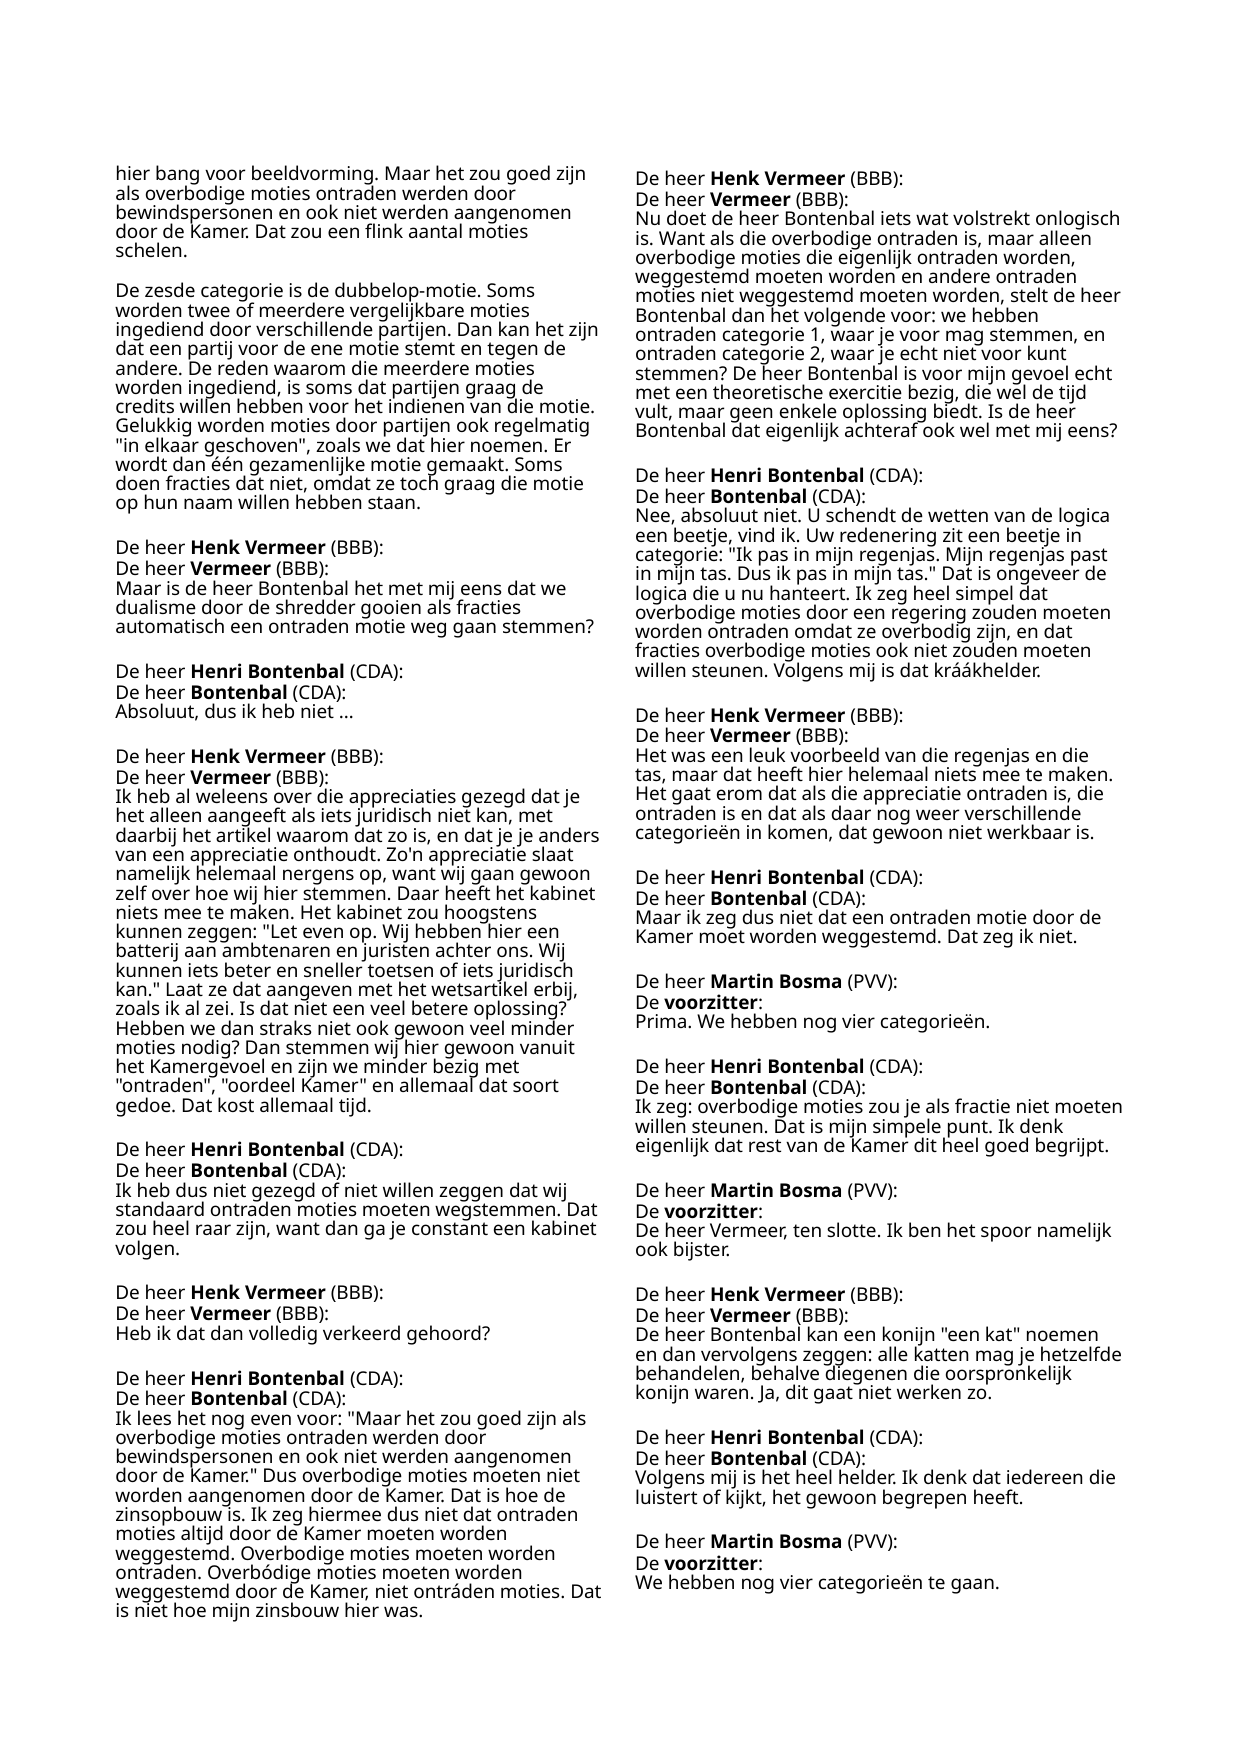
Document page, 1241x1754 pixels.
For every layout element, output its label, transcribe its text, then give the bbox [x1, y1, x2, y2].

text De heer Henk Vermeer (BBB): [635, 165, 1125, 191]
text Maar ik zeg dus niet dat een ontraden motie door de Kamer moet worden weggestemd. Dat zeg ik niet. [635, 909, 1125, 947]
text De heer Bontenbal (CDA): [115, 684, 605, 703]
text De heer Martin Bosma (PVV): [635, 1529, 1125, 1554]
text Het was een leuk voorbeeld van die regenjas en die tas, maar dat heeft hier helemaal niets mee te maken. Het gaat erom dat als die appreciatie ontraden is, die ontraden is en dat als daar nog weer verschillende categorieën in komen, dat gewoon niet werkbaar is. [635, 747, 1125, 843]
text De heer Henk Vermeer (BBB): [115, 1279, 605, 1305]
text De heer Henk Vermeer (BBB): [635, 702, 1125, 727]
text Maar is de heer Bontenbal het met mij eens dat we dualisme door de shredder gooien als fracties automatisch een ontraden motie weg gaan stemmen? [115, 579, 605, 637]
text De heer Vermeer, ten slotte. Ik ben het spoor namelijk ook bijster. [635, 1222, 1125, 1261]
text De heer Bontenbal (CDA): [635, 1450, 1125, 1469]
text We hebben nog vier categorieën te gaan. [635, 1574, 1125, 1593]
text De heer Henk Vermeer (BBB): [115, 743, 605, 769]
text De voorzitter: [635, 1554, 1125, 1574]
text Ik heb dus niet gezegd of niet willen zeggen dat wij standaard ontraden moties moeten wegstemmen. Dat zou heel raar zijn, want dan ga je constant een kabinet volgen. [115, 1182, 605, 1259]
text De heer Bontenbal kan een konijn "een kat" noemen en dan vervolgens zeggen: alle katten mag je hetzelfde behandelen, behalve diegenen die oorspronkelijk konijn waren. Ja, dit gaat niet werken zo. [635, 1326, 1125, 1403]
text De heer Bontenbal (CDA): [635, 890, 1125, 909]
text De heer Vermeer (BBB): [635, 727, 1125, 747]
text hier bang voor beeldvorming. Maar het zou goed zijn als overbodige moties ontraden werden door bewindspersonen en ook niet werden aangenomen door de Kamer. Dat zou een flink aantal moties schelen. [115, 165, 605, 262]
text De heer Henri Bontenbal (CDA): [115, 1137, 605, 1162]
text Prima. We hebben nog vier categorieën. [635, 1013, 1125, 1033]
text De heer Vermeer (BBB): [115, 560, 605, 579]
text De heer Henri Bontenbal (CDA): [635, 864, 1125, 890]
text De voorzitter: [635, 1203, 1125, 1222]
text De heer Vermeer (BBB): [635, 191, 1125, 210]
text De heer Henk Vermeer (BBB): [115, 534, 605, 560]
text De heer Bontenbal (CDA): [115, 1162, 605, 1182]
text De heer Vermeer (BBB): [115, 769, 605, 788]
text De heer Bontenbal (CDA): [635, 1079, 1125, 1098]
text De heer Henk Vermeer (BBB): [635, 1281, 1125, 1307]
text Volgens mij is het heel helder. Ik denk dat iedereen die luistert of kijkt, het gewoon begrepen heeft. [635, 1469, 1125, 1508]
text De heer Henri Bontenbal (CDA): [635, 1053, 1125, 1079]
text Nu doet de heer Bontenbal iets wat volstrekt onlogisch is. Want als die overbodige ontraden is, maar alleen overbodige moties die eigenlijk ontraden worden, weggestemd moeten worden en andere ontraden moties niet weggestemd moeten worden, stelt de heer Bontenbal dan het volgende voor: we hebben ontraden categorie 1, waar je voor mag stemmen, en ontraden categorie 2, waar je echt niet voor kunt stemmen? De heer Bontenbal is voor mijn gevoel echt met een theoretische exercitie bezig, die wel de tijd vult, maar geen enkele oplossing biedt. Is de heer Bontenbal dat eigenlijk achteraf ook wel met mij eens? [635, 210, 1125, 442]
text De zesde categorie is de dubbelop-motie. Soms worden twee of meerdere vergelijkbare moties ingediend door verschillende partijen. Dan kan het zijn dat een partij voor de ene motie stemt en tegen de andere. De reden waarom die meerdere moties worden ingediend, is soms dat partijen graag de credits willen hebben voor het indienen van die motie. Gelukkig worden moties door partijen ook regelmatig "in elkaar geschoven", zoals we dat hier noemen. Er wordt dan één gezamenlijke motie gemaakt. Soms doen fracties dat niet, omdat ze toch graag die motie op hun naam willen hebben staan. [115, 282, 605, 514]
text De heer Henri Bontenbal (CDA): [115, 1365, 605, 1390]
text De heer Martin Bosma (PVV): [635, 968, 1125, 994]
text De heer Vermeer (BBB): [115, 1305, 605, 1324]
text De heer Bontenbal (CDA): [115, 1390, 605, 1410]
text De voorzitter: [635, 994, 1125, 1013]
text Ik heb al weleens over die appreciaties gezegd dat je het alleen aangeeft als iets juridisch niet kan, met daarbij het artikel waarom dat zo is, en dat je je anders van een appreciatie onthoudt. Zo'n appreciatie slaat namelijk helemaal nergens op, want wij gaan gewoon zelf over hoe wij hier stemmen. Daar heeft het kabinet niets mee te maken. Het kabinet zou hoogstens kunnen zeggen: "Let even op. Wij hebben hier een batterij aan ambtenaren en juristen achter ons. Wij kunnen iets beter en sneller toetsen of iets juridisch kan." Laat ze dat aangeven met het wetsartikel erbij, zoals ik al zei. Is dat niet een veel betere oplossing? Hebben we dan straks niet ook gewoon veel minder moties nodig? Dan stemmen wij hier gewoon vanuit het Kamergevoel en zijn we minder bezig met "ontraden", "oordeel Kamer" en allemaal dat soort gedoe. Dat kost allemaal tijd. [115, 788, 605, 1116]
text De heer Henri Bontenbal (CDA): [635, 1424, 1125, 1450]
text De heer Henri Bontenbal (CDA): [635, 462, 1125, 488]
text Ik lees het nog even voor: "Maar het zou goed zijn als overbodige moties ontraden werden door bewindspersonen en ook niet werden aangenomen door de Kamer." Dus overbodige moties moeten niet worden aangenomen door de Kamer. Dat is hoe de zinsopbouw is. Ik zeg hiermee dus niet dat ontraden moties altijd door de Kamer moeten worden weggestemd. Overbodige moties moeten worden ontraden. Overbódige moties moeten worden weggestemd door de Kamer, niet ontráden moties. Dat is niet hoe mijn zinsbouw hier was. [115, 1410, 605, 1622]
text De heer Vermeer (BBB): [635, 1307, 1125, 1326]
text De heer Bontenbal (CDA): [635, 488, 1125, 507]
text Ik zeg: overbodige moties zou je als fractie niet moeten willen steunen. Dat is mijn simpele punt. Ik denk eigenlijk dat rest van de Kamer dit heel goed begrijpt. [635, 1098, 1125, 1156]
text Absoluut, dus ik heb niet … [115, 703, 605, 722]
text De heer Henri Bontenbal (CDA): [115, 658, 605, 684]
text Nee, absoluut niet. U schendt de wetten van de logica een beetje, vind ik. Uw redenering zit een beetje in categorie: "Ik pas in mijn regenjas. Mijn regenjas past in mijn tas. Dus ik pas in mijn tas." Dat is ongeveer de logica die u nu hanteert. Ik zeg heel simpel dat overbodige moties door een regering zouden moeten worden ontraden omdat ze overbodig zijn, en dat fracties overbodige moties ook niet zouden moeten willen steunen. Volgens mij is dat kráákhelder. [635, 507, 1125, 681]
text De heer Martin Bosma (PVV): [635, 1177, 1125, 1203]
text Heb ik dat dan volledig verkeerd gehoord? [115, 1324, 605, 1344]
